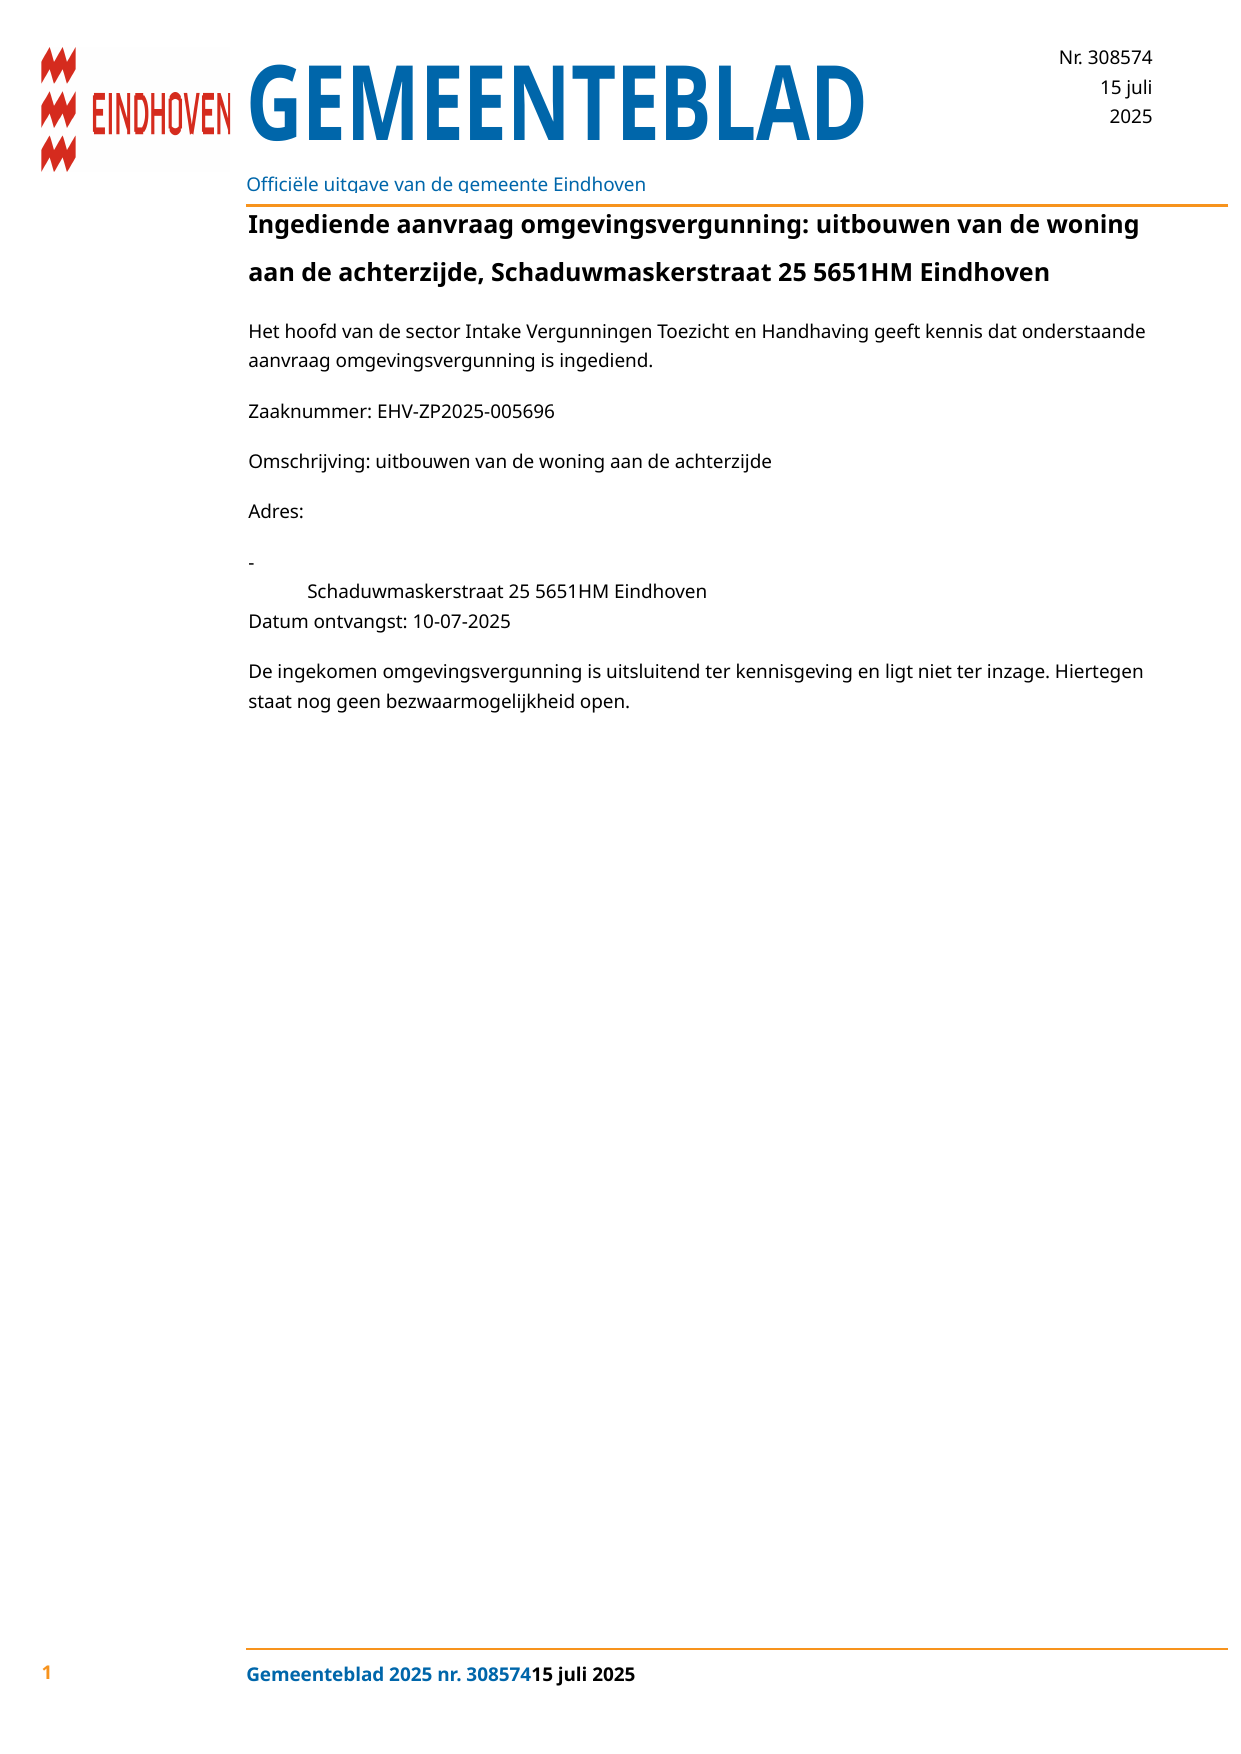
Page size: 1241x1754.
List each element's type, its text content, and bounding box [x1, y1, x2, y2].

text Omschrijving: uitbouwen van de woning aan de achterzijde [248, 448, 1152, 474]
text Ingediende aanvraag omgevingsvergunning: uitbouwen van de woning aan de achterzijde, Schaduwmaskerstraat 25 5651HM Eindhoven [248, 207, 1152, 288]
text Datum ontvangst: 10-07-2025 [248, 608, 1152, 634]
text Adres: [248, 499, 1152, 524]
text De ingekomen omgevingsvergunning is uitsluitend ter kennisgeving en ligt niet ter inzage. Hiertegen staat nog geen bezwaarmogelijkheid open. [248, 659, 1152, 714]
text Het hoofd van de sector Intake Vergunningen Toezicht en Handhaving geeft kennis dat onderstaande aanvraag omgevingsvergunning is ingediend. [248, 318, 1152, 373]
list Schaduwmaskerstraat 25 5651HM Eindhoven [248, 579, 1152, 604]
picture [41, 47, 231, 172]
text Zaaknummer: EHV-ZP2025-005696 [248, 398, 1152, 424]
